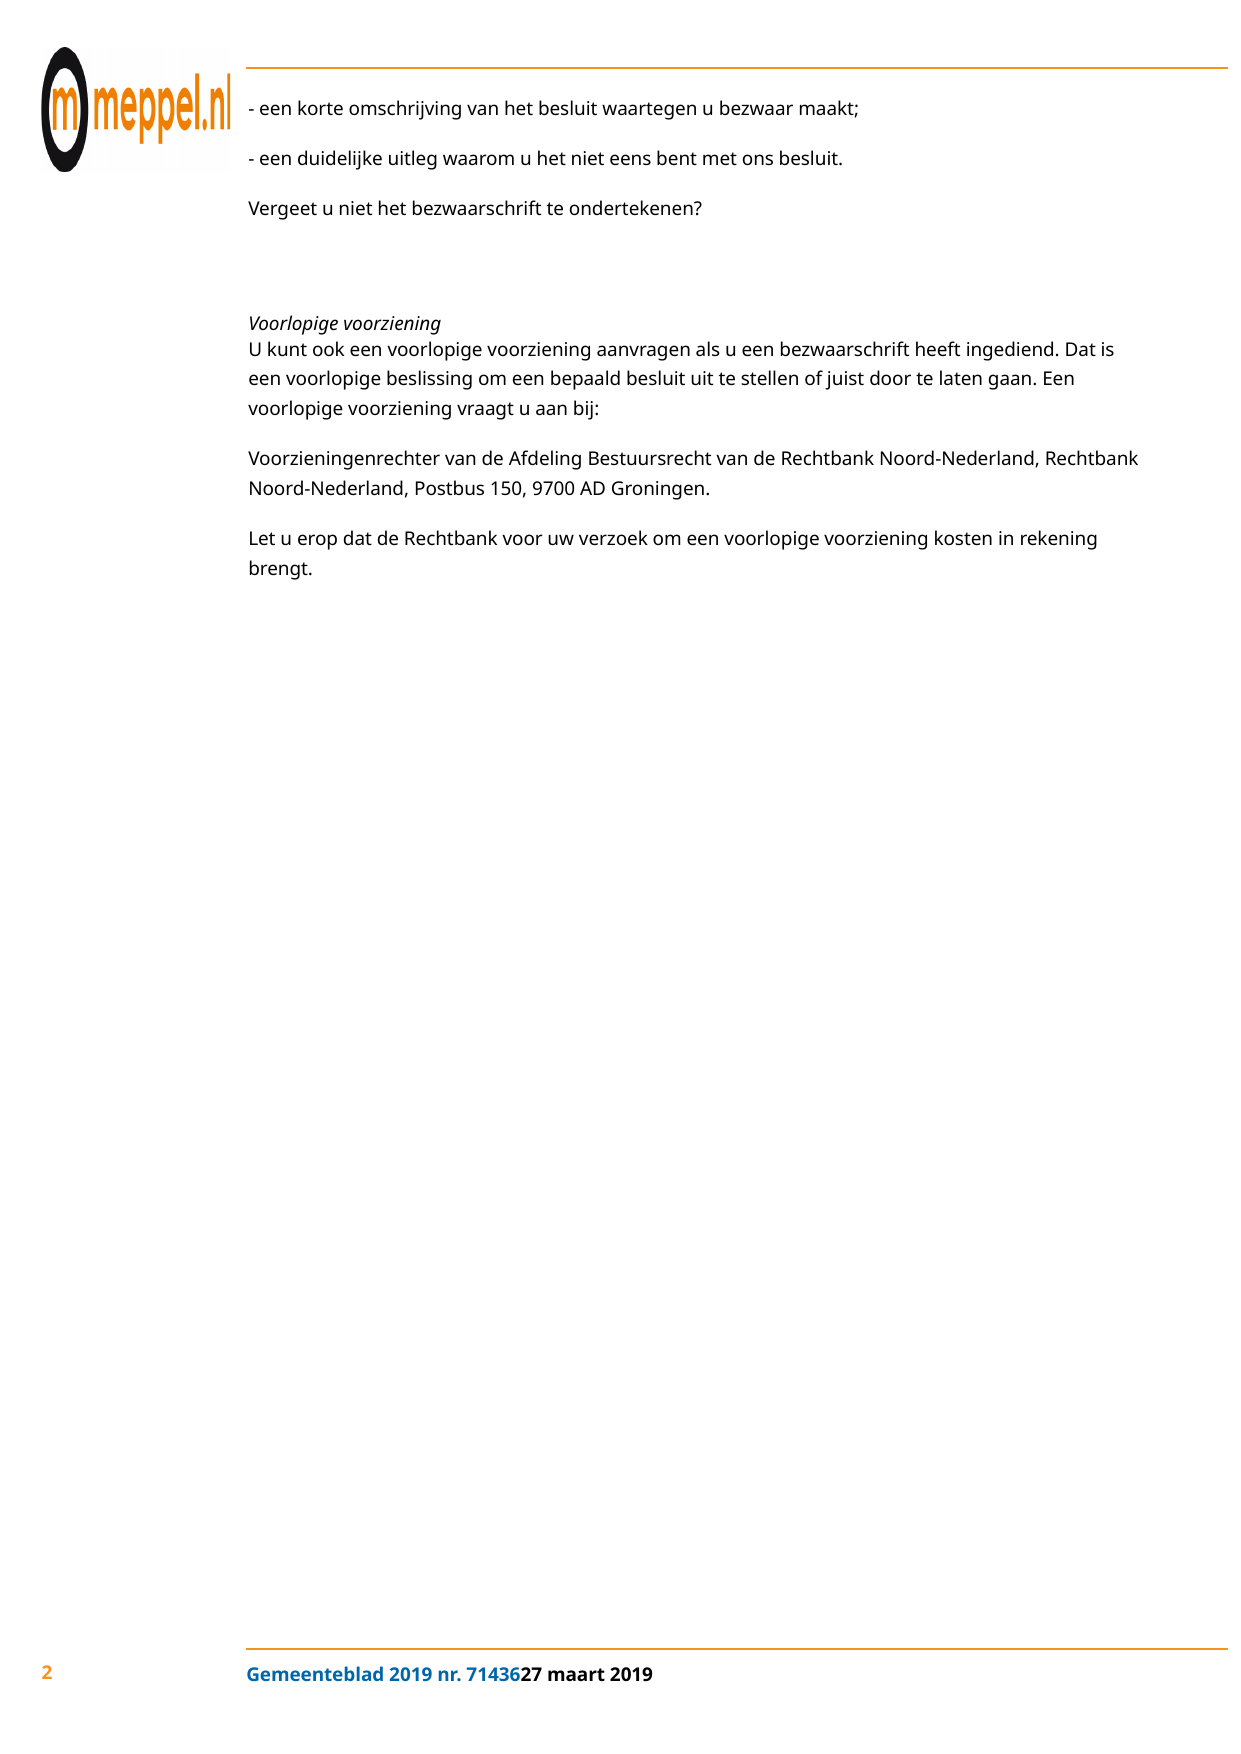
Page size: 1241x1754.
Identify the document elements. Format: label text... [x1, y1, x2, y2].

text - een korte omschrijving van het besluit waartegen u bezwaar maakt; [248, 95, 1152, 121]
text Voorzieningenrechter van de Afdeling Bestuursrecht van de Rechtbank Noord-Nederland, Rechtbank Noord-Nederland, Postbus 150, 9700 AD Groningen. [248, 445, 1152, 501]
text U kunt ook een voorlopige voorziening aanvragen als u een bezwaarschrift heeft ingediend. Dat is een voorlopige beslissing om een bepaald besluit uit te stellen of juist door te laten gaan. Een voorlopige voorziening vraagt u aan bij: [248, 336, 1152, 421]
text Voorlopige voorziening [248, 310, 1152, 336]
picture [41, 47, 231, 172]
text Vergeet u niet het bezwaarschrift te ondertekenen? [248, 196, 1152, 221]
text - een duidelijke uitleg waarom u het niet eens bent met ons besluit. [248, 145, 1152, 171]
text Let u erop dat de Rechtbank voor uw verzoek om een voorlopige voorziening kosten in rekening brengt. [248, 525, 1152, 581]
